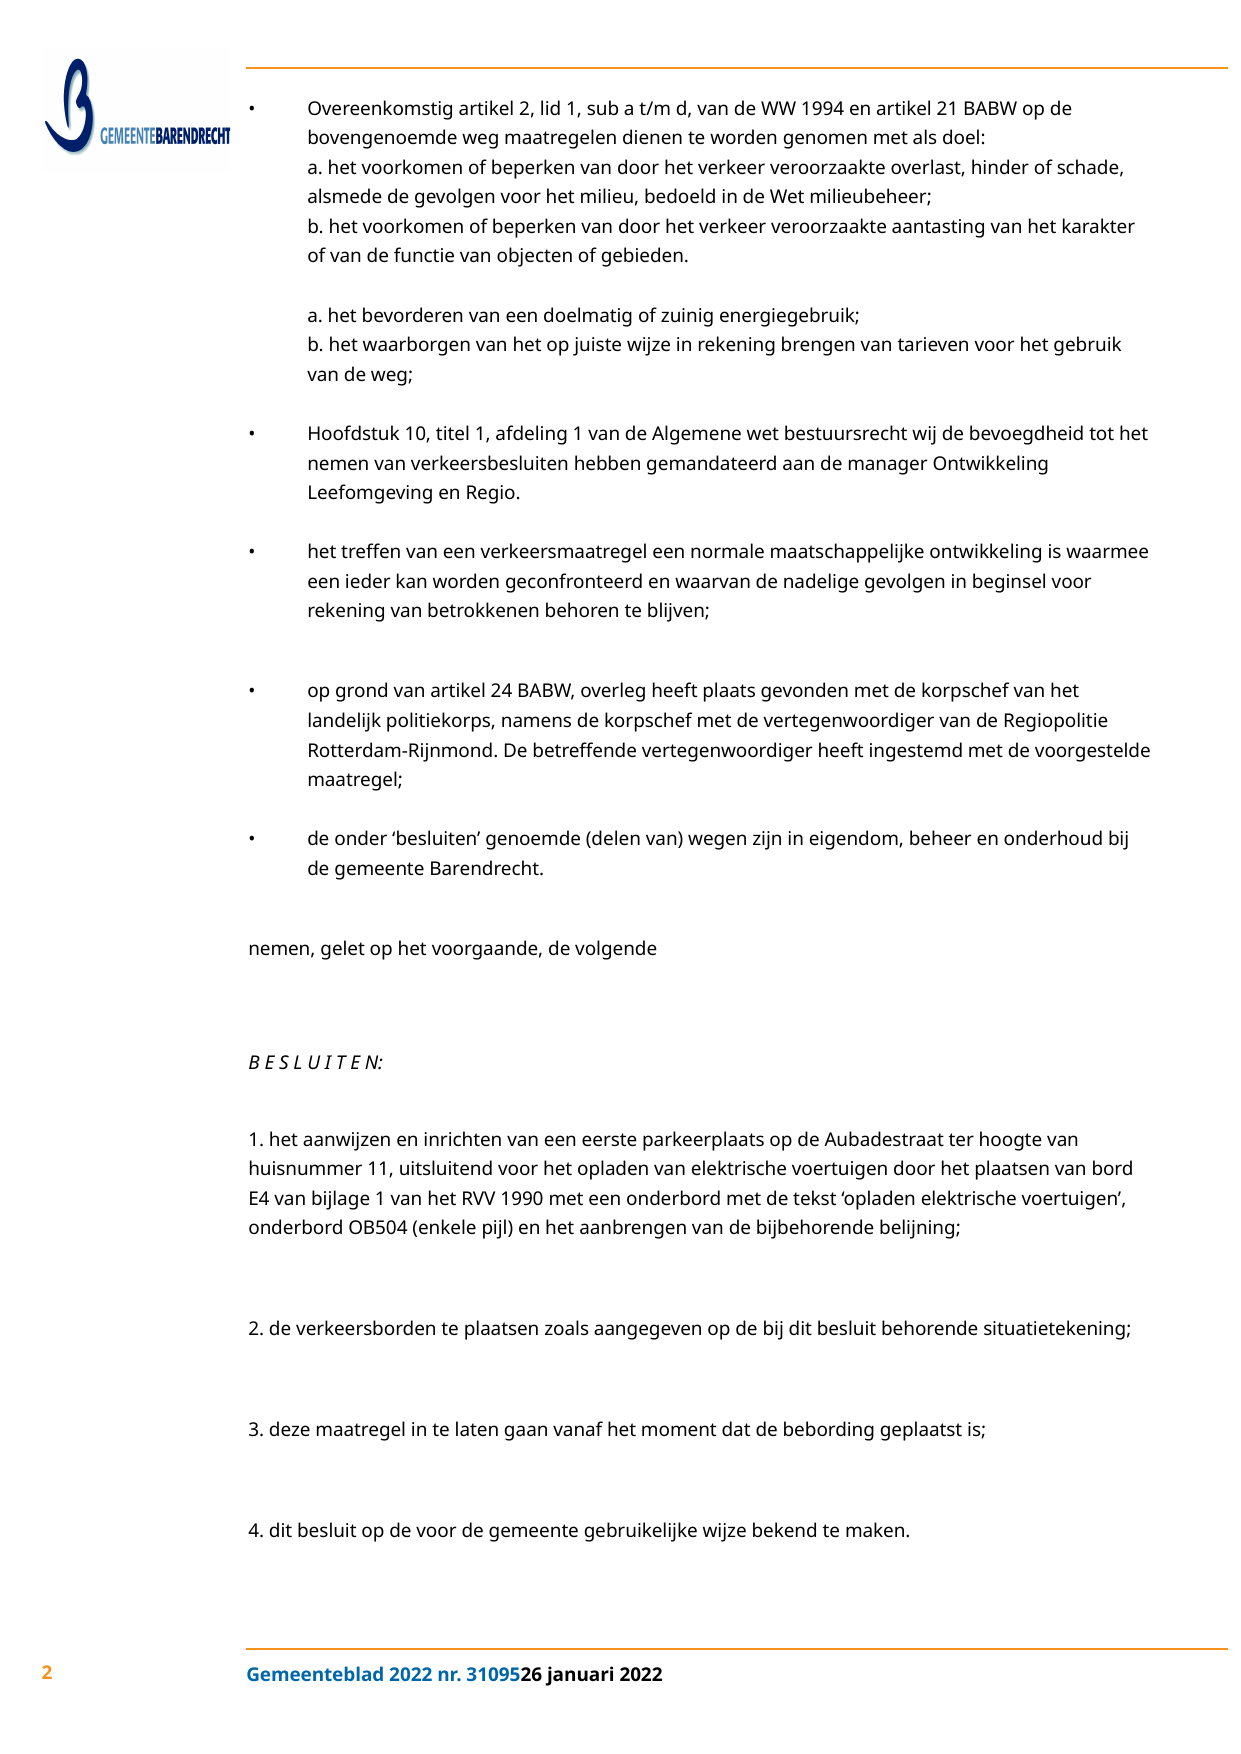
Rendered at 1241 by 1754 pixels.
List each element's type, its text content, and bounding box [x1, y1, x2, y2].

text 2. de verkeersborden te plaatsen zoals aangegeven op de bij dit besluit behorende situatietekening; [248, 1315, 1152, 1341]
list a. het voorkomen of beperken van door het verkeer veroorzaakte overlast, hinder of schade, alsmede de gevolgen voor het milieu, bedoeld in de Wet milieubeheer; [248, 154, 1152, 209]
list Hoofdstuk 10, titel 1, afdeling 1 van de Algemene wet bestuursrecht wij de bevoegdheid tot het nemen van verkeersbesluiten hebben gemandateerd aan de manager Ontwikkeling Leefomgeving en Regio. [248, 420, 1152, 505]
text 1. het aanwijzen en inrichten van een eerste parkeerplaats op de Aubadestraat ter hoogte van huisnummer 11, uitsluitend voor het opladen van elektrische voertuigen door het plaatsen van bord E4 van bijlage 1 van het RVV 1990 met een onderbord met de tekst ‘opladen elektrische voertuigen’, onderbord OB504 (enkele pijl) en het aanbrengen van de bijbehorende belijning; [248, 1126, 1152, 1240]
text nemen, gelet op het voorgaande, de volgende [248, 935, 1152, 961]
list b. het waarborgen van het op juiste wijze in rekening brengen van tarieven voor het gebruik van de weg; [248, 331, 1152, 387]
list de onder ‘besluiten’ genoemde (delen van) wegen zijn in eigendom, beheer en onderhoud bij de gemeente Barendrecht. [248, 826, 1152, 881]
text B E S L U I T E N: [248, 1049, 1152, 1075]
list het treffen van een verkeersmaatregel een normale maatschappelijke ontwikkeling is waarmee een ieder kan worden geconfronteerd en waarvan de nadelige gevolgen in beginsel voor rekening van betrokkenen behoren te blijven; [248, 538, 1152, 623]
list Overeenkomstig artikel 2, lid 1, sub a t/m d, van de WW 1994 en artikel 21 BABW op de bovengenoemde weg maatregelen dienen te worden genomen met als doel: [248, 95, 1152, 150]
list op grond van artikel 24 BABW, overleg heeft plaats gevonden met de korpschef van het landelijk politiekorps, namens de korpschef met de vertegenwoordiger van de Regiopolitie Rotterdam-Rijnmond. De betreffende vertegenwoordiger heeft ingestemd met de voorgestelde maatregel; [248, 678, 1152, 792]
picture [41, 47, 231, 172]
list b. het voorkomen of beperken van door het verkeer veroorzaakte aantasting van het karakter of van de functie van objecten of gebieden. [248, 213, 1152, 268]
list a. het bevorderen van een doelmatig of zuinig energiegebruik; [248, 302, 1152, 328]
text 4. dit besluit op de voor de gemeente gebruikelijke wijze bekend te maken. [248, 1517, 1152, 1543]
text 3. deze maatregel in te laten gaan vanaf het moment dat de bebording geplaatst is; [248, 1416, 1152, 1442]
